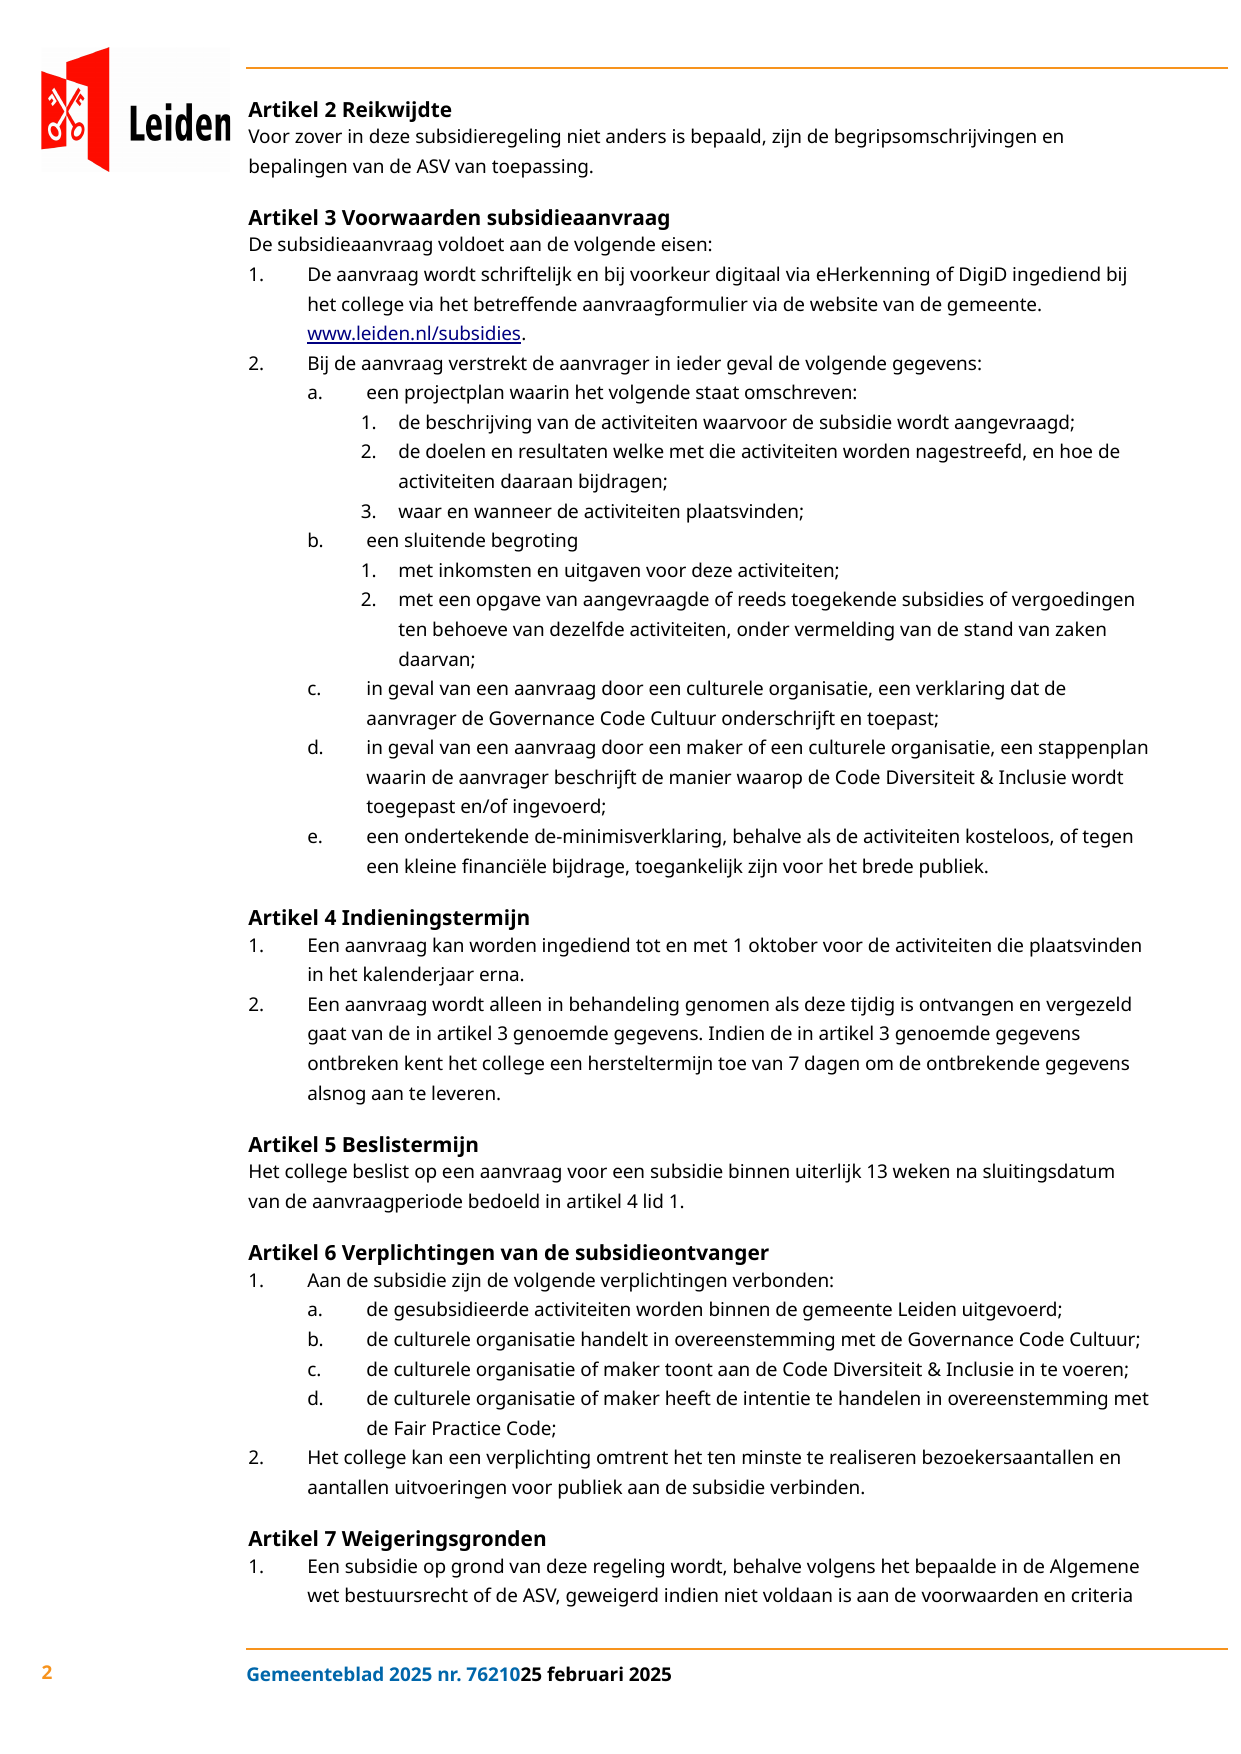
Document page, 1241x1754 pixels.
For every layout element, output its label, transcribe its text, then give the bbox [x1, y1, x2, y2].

list waar en wanneer de activiteiten plaatsvinden; [361, 498, 1152, 524]
list Een subsidie op grond van deze regeling wordt, behalve volgens het bepaalde in de Algemene wet bestuursrecht of de ASV, geweigerd indien niet voldaan is aan de voorwaarden en criteria [248, 1553, 1152, 1608]
list in geval van een aanvraag door een culturele organisatie, een verklaring dat de aanvrager de Governance Code Cultuur onderschrijft en toepast; [307, 675, 1152, 731]
list Aan de subsidie zijn de volgende verplichtingen verbonden: [248, 1267, 1152, 1293]
picture [41, 47, 231, 172]
list een sluitende begroting [307, 527, 1152, 553]
text Artikel 4 Indieningstermijn [248, 903, 1152, 932]
text Voor zover in deze subsidieregeling niet anders is bepaald, zijn de begripsomschrijvingen en bepalingen van de ASV van toepassing. [248, 123, 1152, 178]
text Artikel 6 Verplichtingen van de subsidieontvanger [248, 1238, 1152, 1267]
list in geval van een aanvraag door een maker of een culturele organisatie, een stappenplan waarin de aanvrager beschrijft de manier waarop de Code Diversiteit & Inclusie wordt toegepast en/of ingevoerd; [307, 734, 1152, 819]
list met een opgave van aangevraagde of reeds toegekende subsidies of vergoedingen ten behoeve van dezelfde activiteiten, onder vermelding van de stand van zaken daarvan; [361, 587, 1152, 672]
list Een aanvraag wordt alleen in behandeling genomen als deze tijdig is ontvangen en vergezeld gaat van de in artikel 3 genoemde gegevens. Indien de in artikel 3 genoemde gegevens ontbreken kent het college een hersteltermijn toe van 7 dagen om de ontbrekende gegevens alsnog aan te leveren. [248, 991, 1152, 1105]
text Artikel 2 Reikwijdte [248, 95, 1152, 123]
list de culturele organisatie of maker toont aan de Code Diversiteit & Inclusie in te voeren; [307, 1356, 1152, 1381]
list de beschrijving van de activiteiten waarvoor de subsidie wordt aangevraagd; [361, 409, 1152, 435]
list een projectplan waarin het volgende staat omschreven: [307, 379, 1152, 405]
list de culturele organisatie of maker heeft de intentie te handelen in overeenstemming met de Fair Practice Code; [307, 1385, 1152, 1441]
list De aanvraag wordt schriftelijk en bij voorkeur digitaal via eHerkenning of DigiD ingediend bij het college via het betreffende aanvraagformulier via de website van de gemeente. www.leiden.nl/subsidies. [248, 261, 1152, 346]
text Artikel 7 Weigeringsgronden [248, 1524, 1152, 1553]
list een ondertekende de-minimisverklaring, behalve als de activiteiten kosteloos, of tegen een kleine financiële bijdrage, toegankelijk zijn voor het brede publiek. [307, 823, 1152, 879]
list Het college kan een verplichting omtrent het ten minste te realiseren bezoekersaantallen en aantallen uitvoeringen voor publiek aan de subsidie verbinden. [248, 1444, 1152, 1500]
list Een aanvraag kan worden ingediend tot en met 1 oktober voor de activiteiten die plaatsvinden in het kalenderjaar erna. [248, 932, 1152, 987]
list met inkomsten en uitgaven voor deze activiteiten; [361, 557, 1152, 583]
list de culturele organisatie handelt in overeenstemming met de Governance Code Cultuur; [307, 1326, 1152, 1352]
list Bij de aanvraag verstrekt de aanvrager in ieder geval de volgende gegevens: [248, 350, 1152, 376]
text Artikel 5 Beslistermijn [248, 1130, 1152, 1158]
text Artikel 3 Voorwaarden subsidieaanvraag [248, 203, 1152, 232]
text Het college beslist op een aanvraag voor een subsidie binnen uiterlijk 13 weken na sluitingsdatum van de aanvraagperiode bedoeld in artikel 4 lid 1. [248, 1158, 1152, 1214]
text De subsidieaanvraag voldoet aan de volgende eisen: [248, 232, 1152, 257]
list de gesubsidieerde activiteiten worden binnen de gemeente Leiden uitgevoerd; [307, 1297, 1152, 1322]
list de doelen en resultaten welke met die activiteiten worden nagestreefd, en hoe de activiteiten daaraan bijdragen; [361, 439, 1152, 494]
